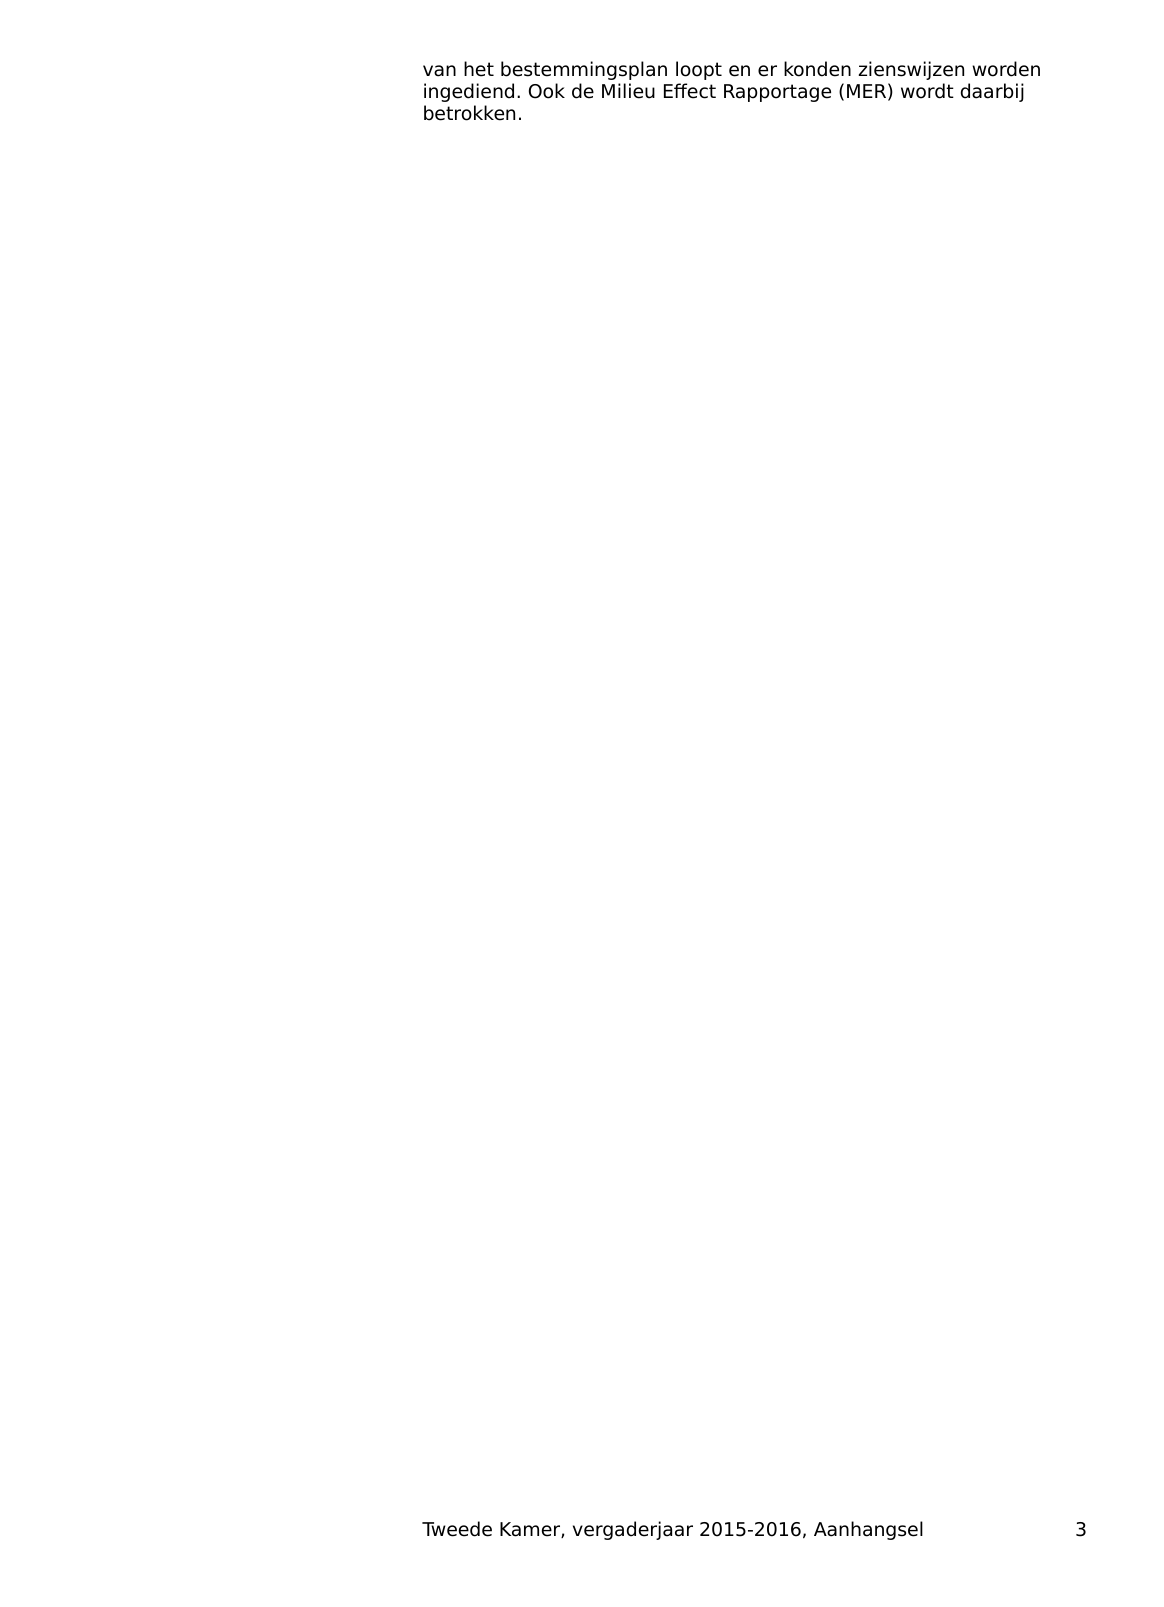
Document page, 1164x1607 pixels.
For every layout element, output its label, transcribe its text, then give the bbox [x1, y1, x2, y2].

text van het bestemmingsplan loopt en er konden zienswijzen worden ingediend. Ook de Milieu Effect Rapportage (MER) wordt daarbij betrokken. [422, 59, 1087, 125]
